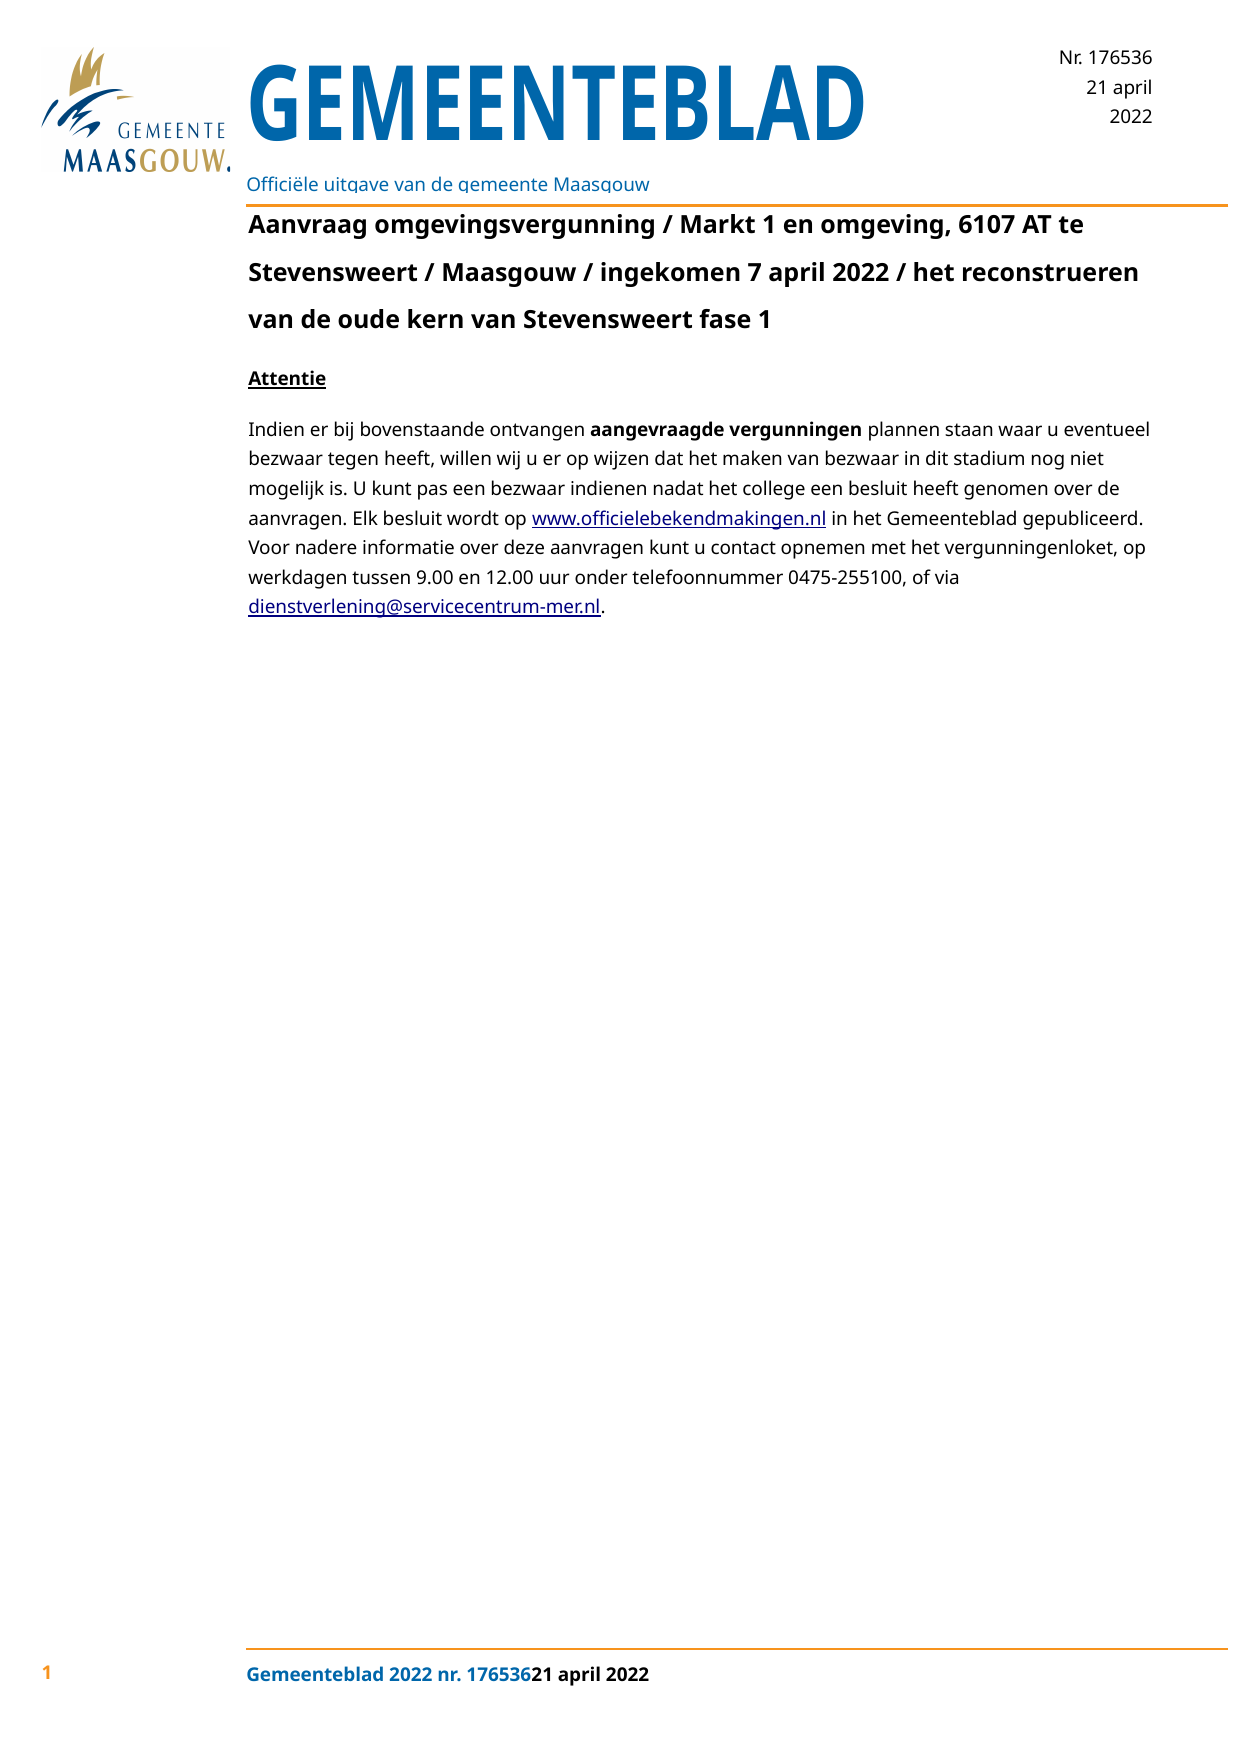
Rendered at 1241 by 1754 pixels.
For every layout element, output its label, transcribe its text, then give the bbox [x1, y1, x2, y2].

text Indien er bij bovenstaande ontvangen aangevraagde vergunningen plannen staan waar u eventueel bezwaar tegen heeft, willen wij u er op wijzen dat het maken van bezwaar in dit stadium nog niet mogelijk is. U kunt pas een bezwaar indienen nadat het college een besluit heeft genomen over de aanvragen. Elk besluit wordt op www.officielebekendmakingen.nl in het Gemeenteblad gepubliceerd. Voor nadere informatie over deze aanvragen kunt u contact opnemen met het vergunningenloket, op werkdagen tussen 9.00 en 12.00 uur onder telefoonnummer 0475-255100, of via dienstverlening@servicecentrum-mer.nl. [248, 416, 1152, 619]
text Aanvraag omgevingsvergunning / Markt 1 en omgeving, 6107 AT te Stevensweert / Maasgouw / ingekomen 7 april 2022 / het reconstrueren van de oude kern van Stevensweert fase 1 [248, 207, 1152, 336]
text Attentie [248, 366, 1152, 391]
picture [41, 47, 231, 172]
